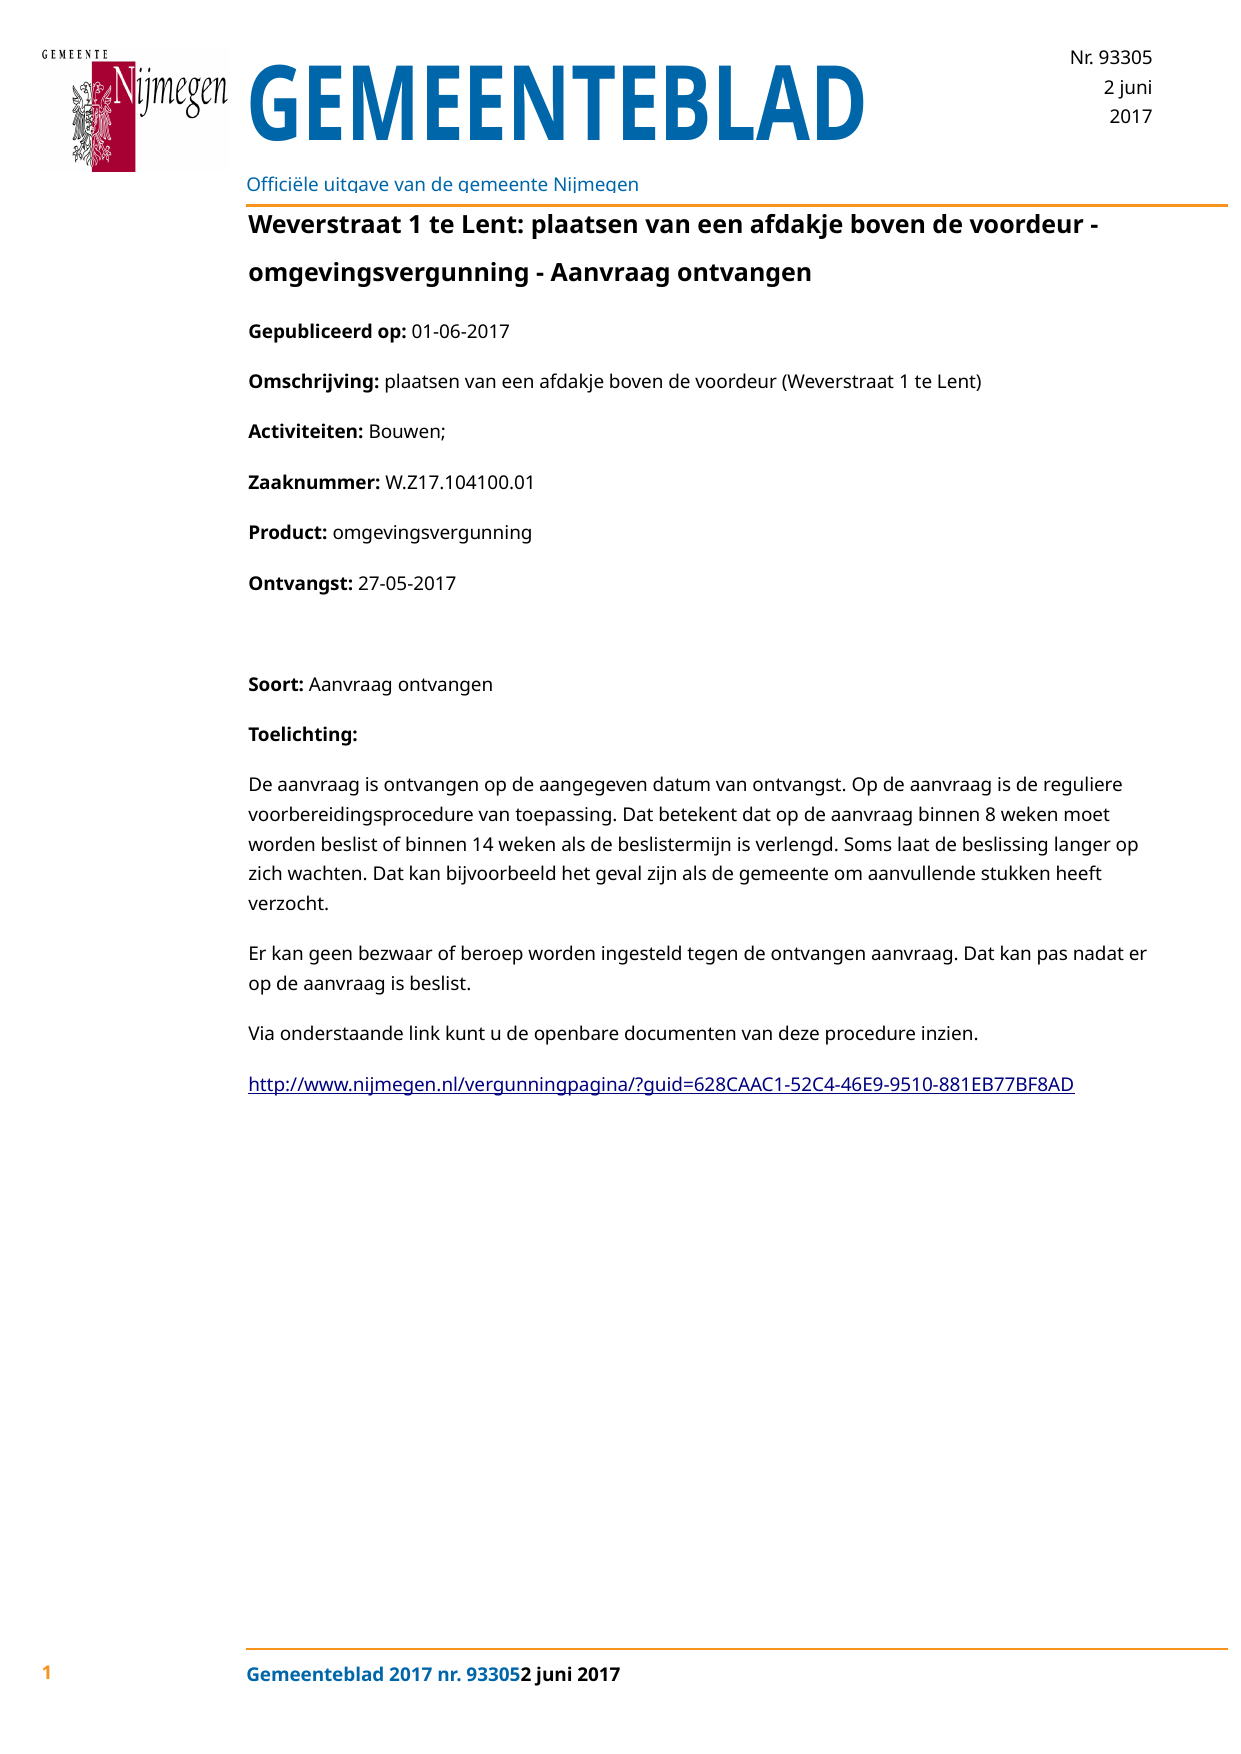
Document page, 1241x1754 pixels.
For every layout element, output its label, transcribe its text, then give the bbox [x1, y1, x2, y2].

picture [41, 47, 231, 172]
text http://www.nijmegen.nl/vergunningpagina/?guid=628CAAC1-52C4-46E9-9510-881EB77BF8AD [248, 1071, 1152, 1097]
text Ontvangst: 27-05-2017 [248, 570, 1152, 596]
text Er kan geen bezwaar of beroep worden ingesteld tegen de ontvangen aanvraag. Dat kan pas nadat er op de aanvraag is beslist. [248, 940, 1152, 996]
text De aanvraag is ontvangen op de aangegeven datum van ontvangst. Op de aanvraag is de reguliere voorbereidingsprocedure van toepassing. Dat betekent dat op de aanvraag binnen 8 weken moet worden beslist of binnen 14 weken als de beslistermijn is verlengd. Soms laat de beslissing langer op zich wachten. Dat kan bijvoorbeeld het geval zijn als de gemeente om aanvullende stukken heeft verzocht. [248, 772, 1152, 916]
text Toelichting: [248, 721, 1152, 747]
text Omschrijving: plaatsen van een afdakje boven de voordeur (Weverstraat 1 te Lent) [248, 368, 1152, 394]
text Weverstraat 1 te Lent: plaatsen van een afdakje boven de voordeur - omgevingsvergunning - Aanvraag ontvangen [248, 207, 1152, 288]
text Via onderstaande link kunt u de openbare documenten van deze procedure inzien. [248, 1020, 1152, 1046]
text Product: omgevingsvergunning [248, 519, 1152, 545]
text Soort: Aanvraag ontvangen [248, 671, 1152, 697]
text Activiteiten: Bouwen; [248, 419, 1152, 444]
text Gepubliceerd op: 01-06-2017 [248, 318, 1152, 344]
text Zaaknummer: W.Z17.104100.01 [248, 469, 1152, 495]
